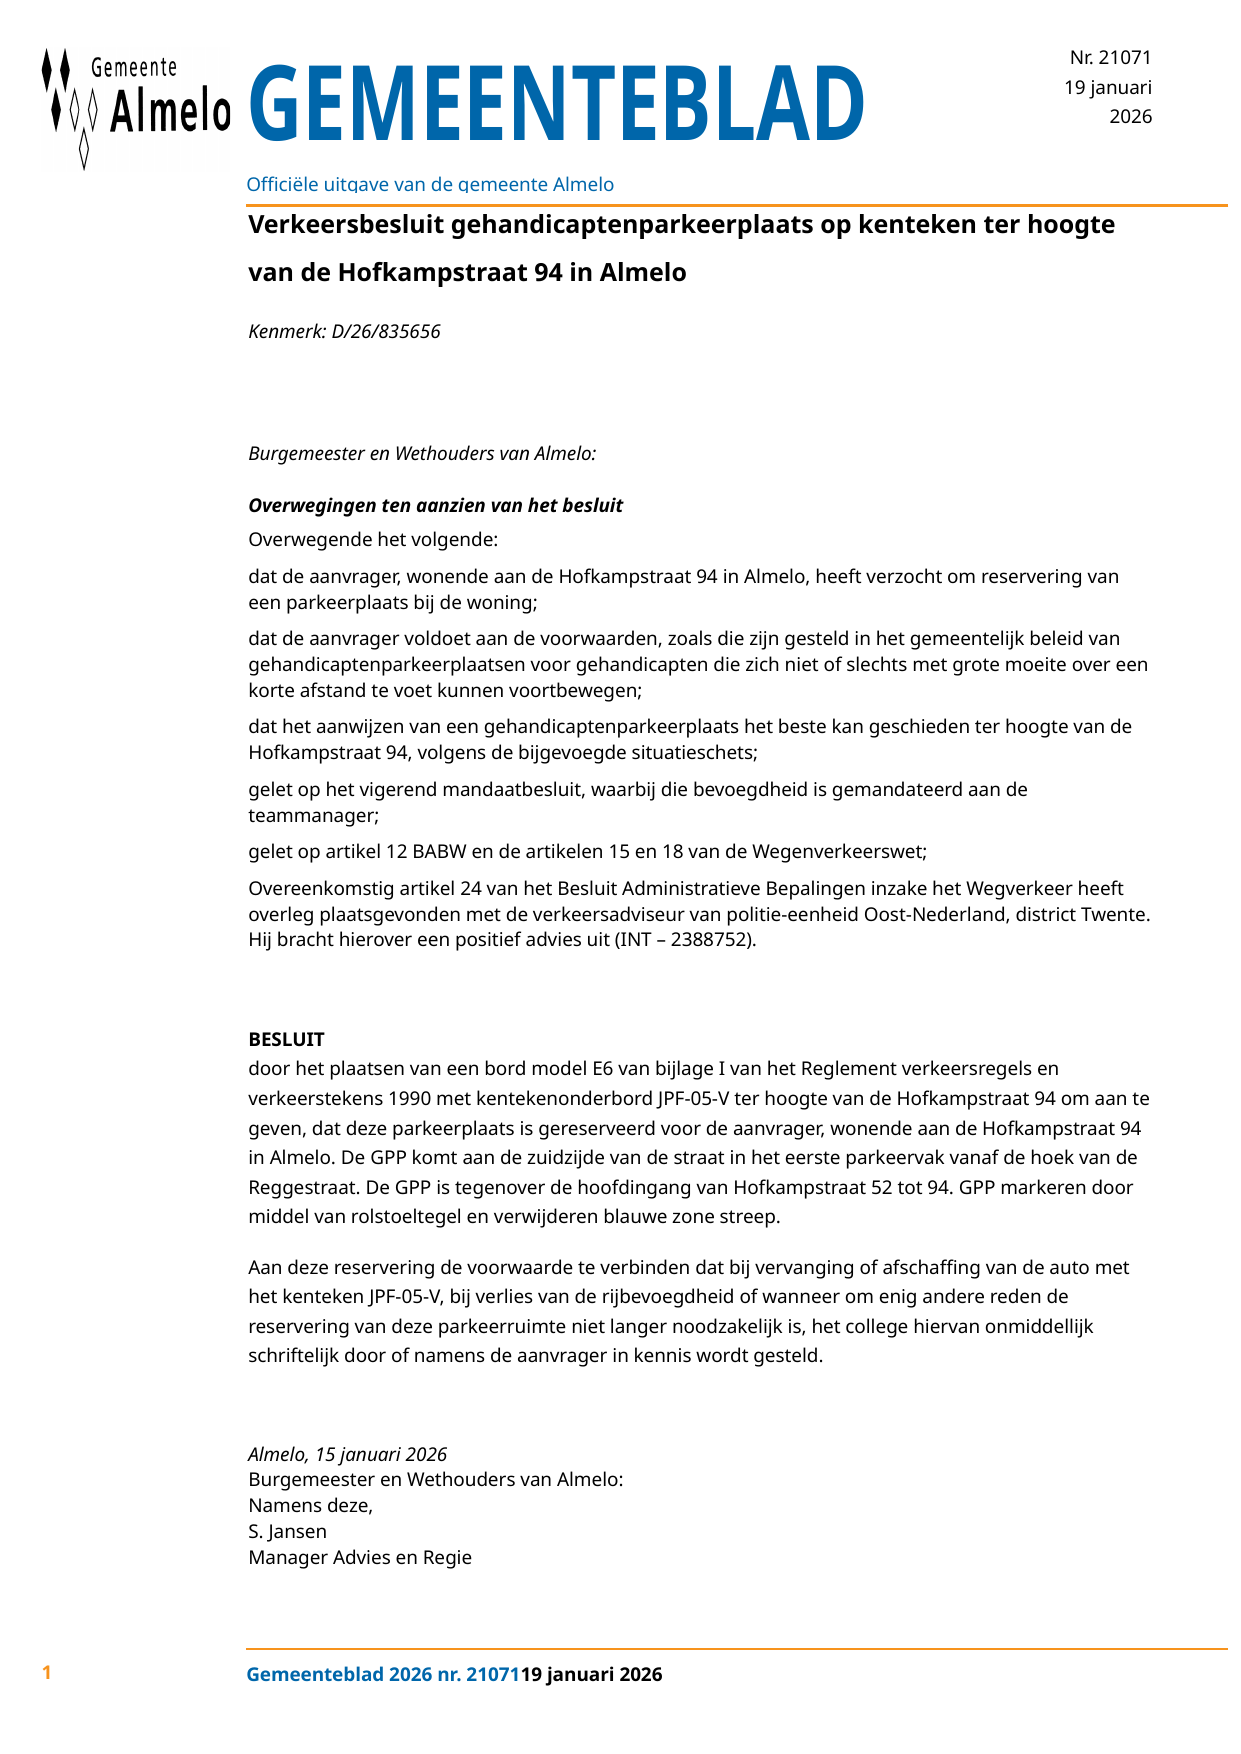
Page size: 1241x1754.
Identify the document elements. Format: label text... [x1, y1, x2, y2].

picture [41, 47, 231, 172]
text gelet op het vigerend mandaatbesluit, waarbij die bevoegdheid is gemandateerd aan de teammanager; [248, 776, 1152, 828]
text dat het aanwijzen van een gehandicaptenparkeerplaats het beste kan geschieden ter hoogte van de Hofkampstraat 94, volgens de bijgevoegde situatieschets; [248, 714, 1152, 765]
text dat de aanvrager, wonende aan de Hofkampstraat 94 in Almelo, heeft verzocht om reservering van een parkeerplaats bij de woning; [248, 563, 1152, 615]
text door het plaatsen van een bord model E6 van bijlage I van het Reglement verkeersregels en verkeerstekens 1990 met kentekenonderbord JPF-05-V ter hoogte van de Hofkampstraat 94 om aan te geven, dat deze parkeerplaats is gereserveerd voor de aanvrager, wonende aan de Hofkampstraat 94 in Almelo. De GPP komt aan de zuidzijde van de straat in het eerste parkeervak vanaf de hoek van de Reggestraat. De GPP is tegenover de hoofdingang van Hofkampstraat 52 tot 94. GPP markeren door middel van rolstoeltegel en verwijderen blauwe zone streep. [248, 1056, 1152, 1229]
text Manager Advies en Regie [248, 1544, 1152, 1569]
text Burgemeester en Wethouders van Almelo: [248, 440, 1152, 465]
text Overwegingen ten aanzien van het besluit [248, 492, 1152, 518]
text Namens deze, [248, 1492, 1152, 1518]
text S. Jansen [248, 1518, 1152, 1544]
text Kenmerk: D/26/835656 [248, 318, 1152, 344]
text Aan deze reservering de voorwaarde te verbinden dat bij vervanging of afschaffing van de auto met het kenteken JPF-05-V, bij verlies van de rijbevoegdheid of wanneer om enig andere reden de reservering van deze parkeerruimte niet langer noodzakelijk is, het college hiervan onmiddellijk schriftelijk door of namens de aanvrager in kennis wordt gesteld. [248, 1254, 1152, 1368]
text Overeenkomstig artikel 24 van het Besluit Administratieve Bepalingen inzake het Wegverkeer heeft overleg plaatsgevonden met de verkeersadviseur van politie-eenheid Oost-Nederland, district Twente. Hij bracht hierover een positief advies uit (INT – 2388752). [248, 875, 1152, 952]
text Burgemeester en Wethouders van Almelo: [248, 1467, 1152, 1492]
text BESLUIT [248, 1026, 1152, 1052]
text Overwegende het volgende: [248, 527, 1152, 552]
text dat de aanvrager voldoet aan de voorwaarden, zoals die zijn gesteld in het gemeentelijk beleid van gehandicaptenparkeerplaatsen voor gehandicapten die zich niet of slechts met grote moeite over een korte afstand te voet kunnen voortbewegen; [248, 626, 1152, 703]
text gelet op artikel 12 BABW en de artikelen 15 en 18 van de Wegenverkeerswet; [248, 838, 1152, 864]
text Almelo, 15 januari 2026 [248, 1441, 1152, 1467]
text Verkeersbesluit gehandicaptenparkeerplaats op kenteken ter hoogte van de Hofkampstraat 94 in Almelo [248, 207, 1152, 288]
